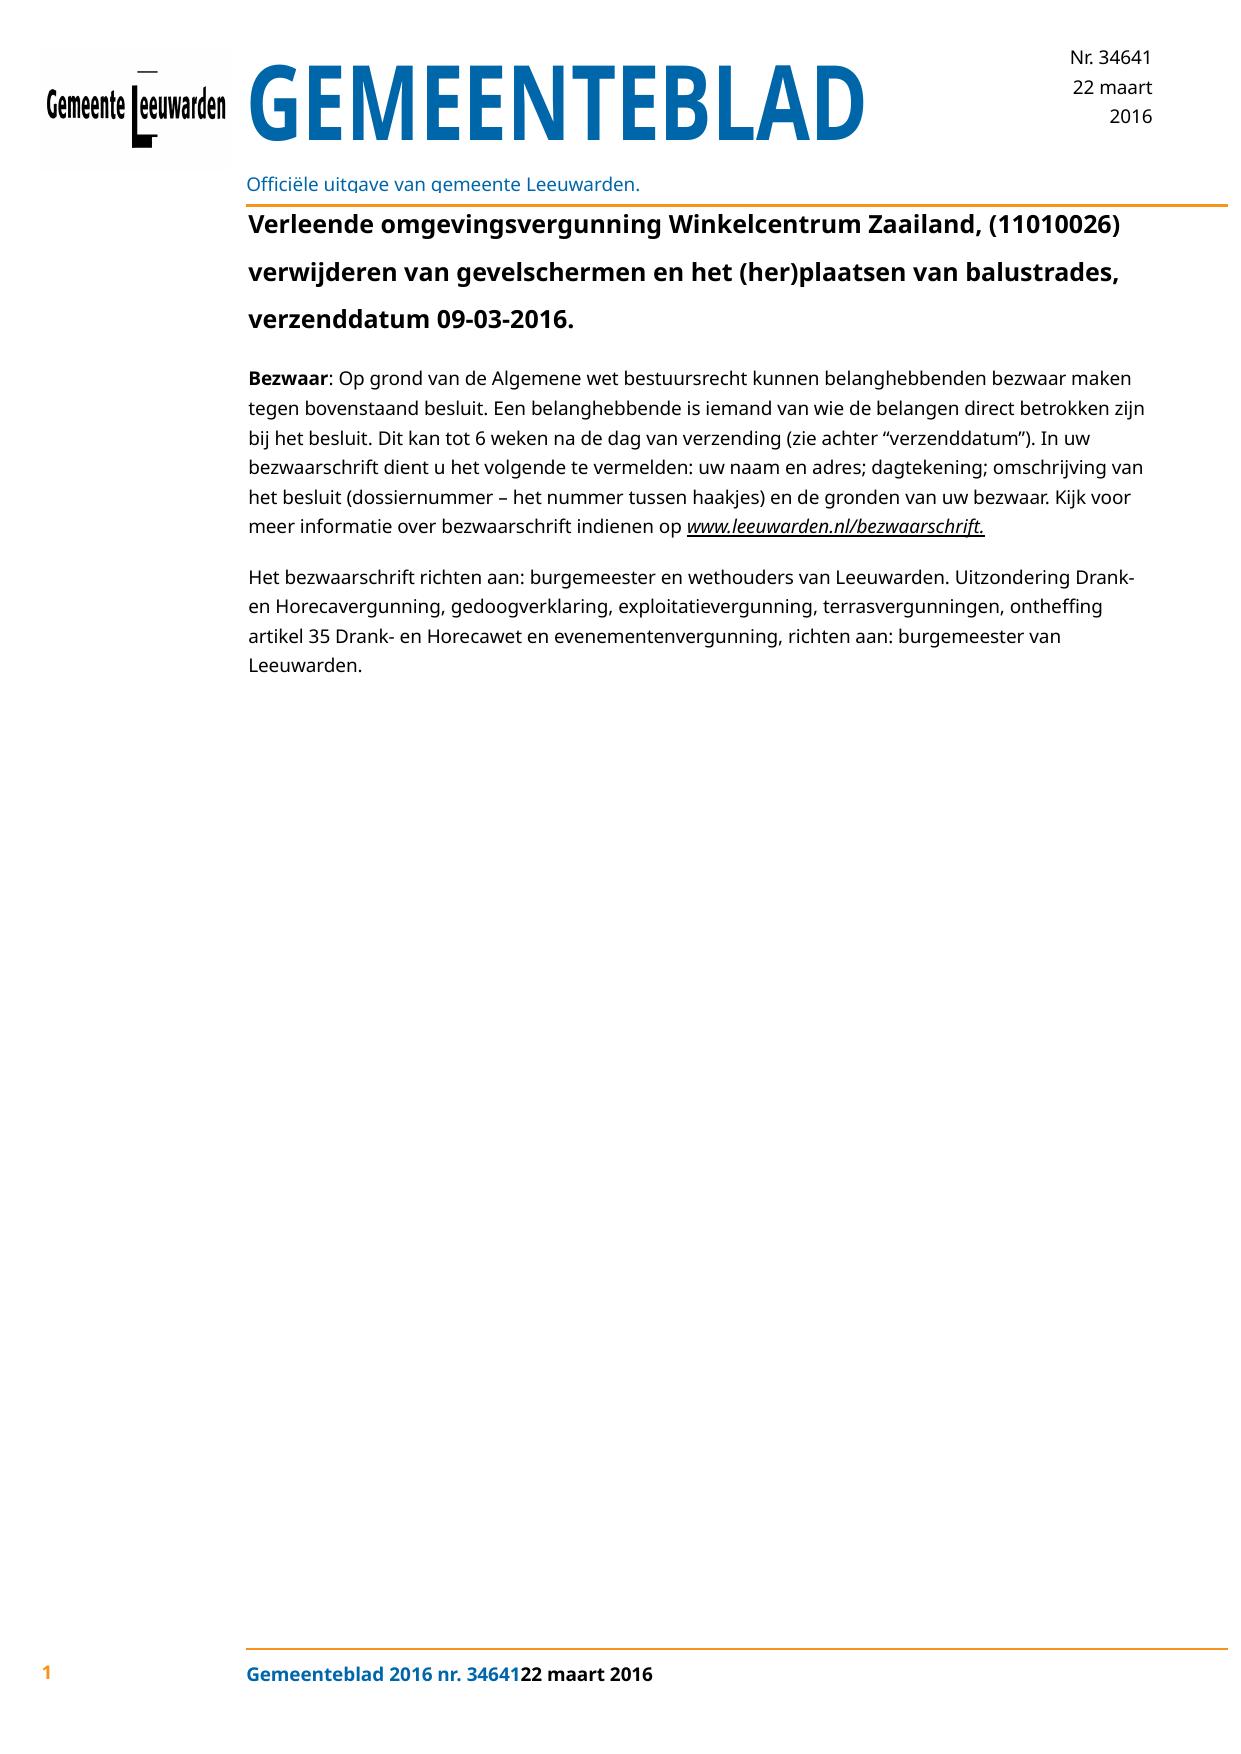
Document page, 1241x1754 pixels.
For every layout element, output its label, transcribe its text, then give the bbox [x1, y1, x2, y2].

text Bezwaar: Op grond van de Algemene wet bestuursrecht kunnen belanghebbenden bezwaar maken tegen bovenstaand besluit. Een belanghebbende is iemand van wie de belangen direct betrokken zijn bij het besluit. Dit kan tot 6 weken na de dag van verzending (zie achter “verzenddatum”). In uw bezwaarschrift dient u het volgende te vermelden: uw naam en adres; dagtekening; omschrijving van het besluit (dossiernummer – het nummer tussen haakjes) en de gronden van uw bezwaar. Kijk voor meer informatie over bezwaarschrift indienen op www.leeuwarden.nl/bezwaarschrift. [248, 366, 1152, 539]
text Verleende omgevingsvergunning Winkelcentrum Zaailand, (11010026) verwijderen van gevelschermen en het (her)plaatsen van balustrades, verzenddatum 09-03-2016. [248, 207, 1152, 336]
picture [41, 47, 231, 172]
text Het bezwaarschrift richten aan: burgemeester en wethouders van Leeuwarden. Uitzondering Drank- en Horecavergunning, gedoogverklaring, exploitatievergunning, terrasvergunningen, ontheffing artikel 35 Drank- en Horecawet en evenementenvergunning, richten aan: burgemeester van Leeuwarden. [248, 564, 1152, 678]
